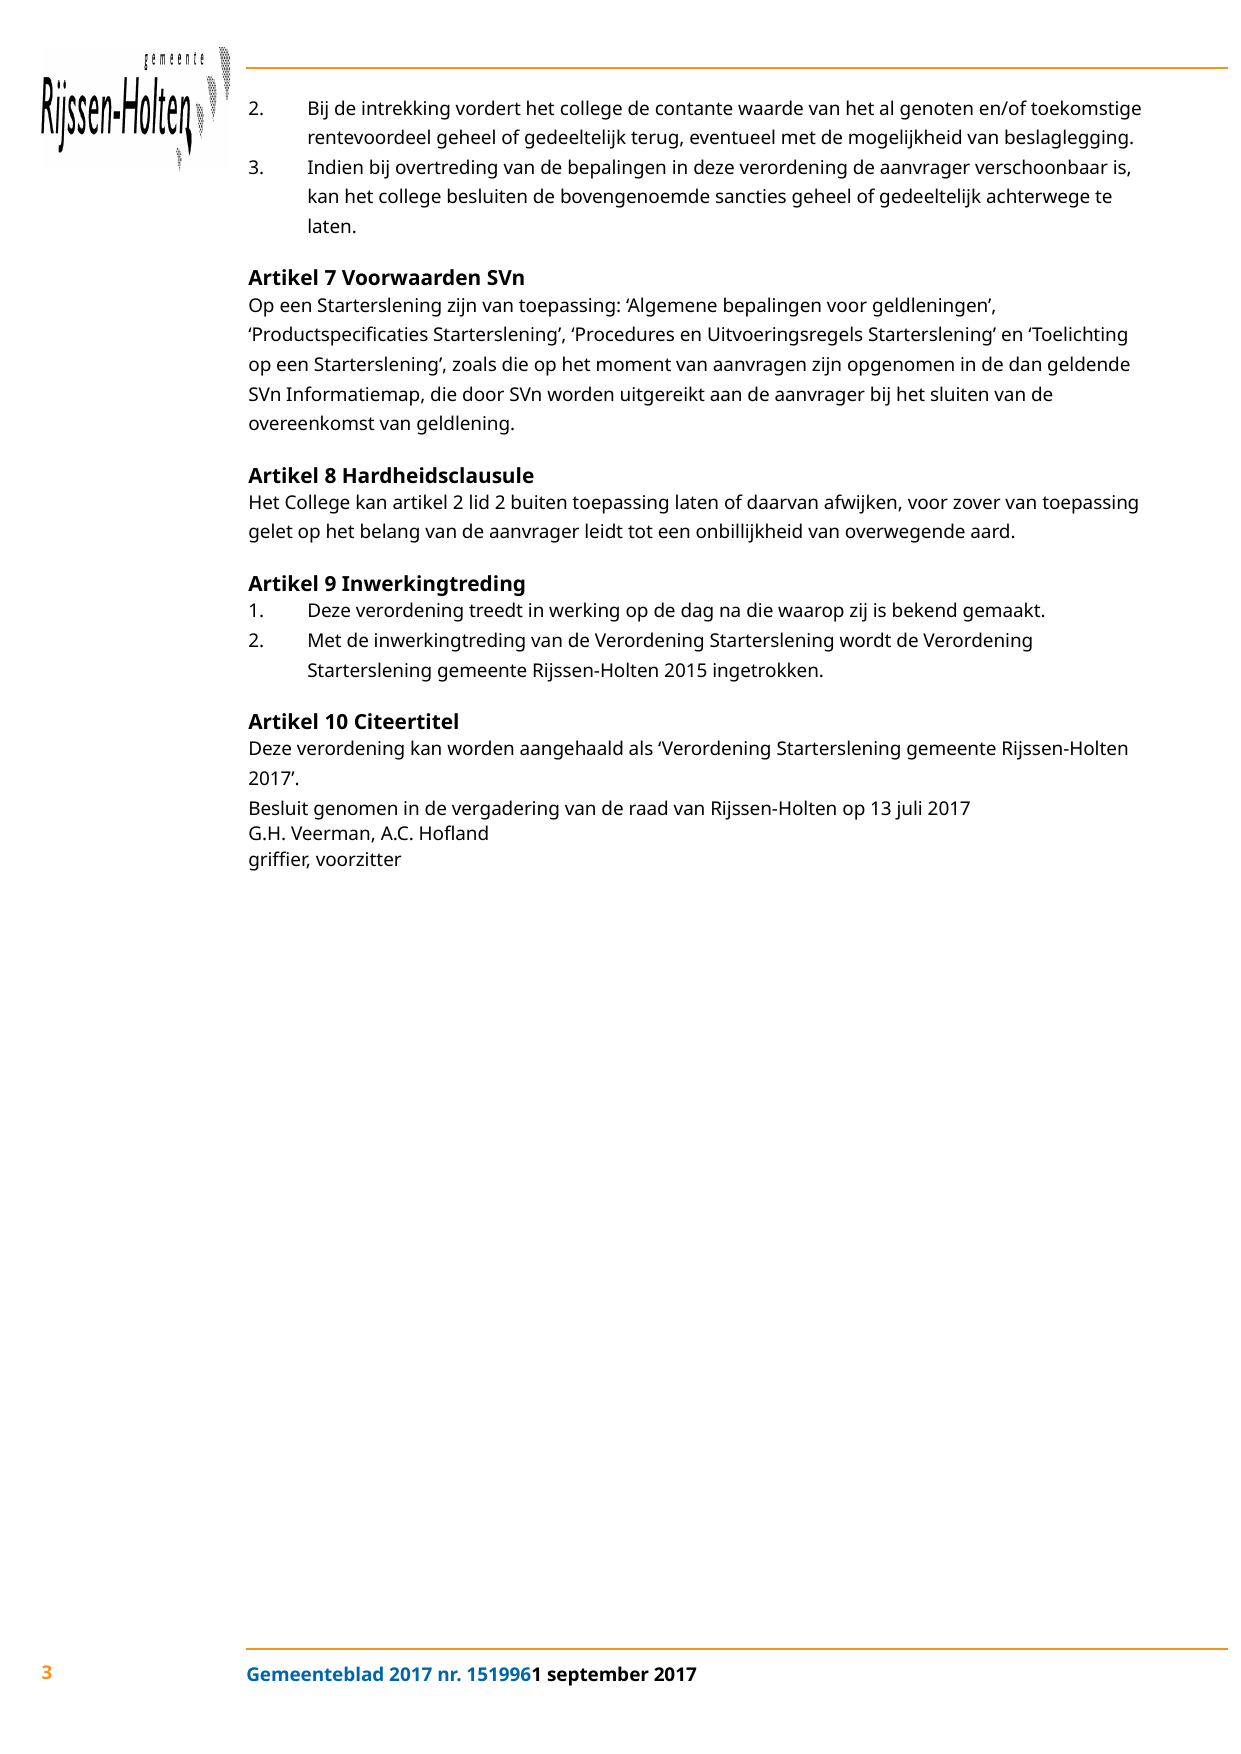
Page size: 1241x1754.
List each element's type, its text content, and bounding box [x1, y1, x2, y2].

text Artikel 7 Voorwaarden SVn [248, 263, 1152, 292]
list Met de inwerkingtreding van de Verordening Starterslening wordt de Verordening Starterslening gemeente Rijssen-Holten 2015 ingetrokken. [248, 627, 1152, 682]
text Het College kan artikel 2 lid 2 buiten toepassing laten of daarvan afwijken, voor zover van toepassing gelet op het belang van de aanvrager leidt tot een onbillijkheid van overwegende aard. [248, 489, 1152, 544]
list Bij de intrekking vordert het college de contante waarde van het al genoten en/of toekomstige rentevoordeel geheel of gedeeltelijk terug, eventueel met de mogelijkheid van beslaglegging. [248, 95, 1152, 150]
picture [41, 47, 231, 172]
text Artikel 9 Inwerkingtreding [248, 569, 1152, 598]
text Artikel 10 Citeertitel [248, 707, 1152, 736]
list Deze verordening treedt in werking op de dag na die waarop zij is bekend gemaakt. [248, 598, 1152, 623]
text Deze verordening kan worden aangehaald als ‘Verordening Starterslening gemeente Rijssen-Holten 2017’. [248, 736, 1152, 791]
text G.H. Veerman, A.C. Hofland [248, 821, 1152, 846]
text Artikel 8 Hardheidsclausule [248, 461, 1152, 489]
text Op een Starterslening zijn van toepassing: ‘Algemene bepalingen voor geldleningen’, ‘Productspecificaties Starterslening’, ‘Procedures en Uitvoeringsregels Starterslening’ en ‘Toelichting op een Starterslening’, zoals die op het moment van aanvragen zijn opgenomen in de dan geldende SVn Informatiemap, die door SVn worden uitgereikt aan de aanvrager bij het sluiten van de overeenkomst van geldlening. [248, 292, 1152, 436]
text Besluit genomen in de vergadering van de raad van Rijssen-Holten op 13 juli 2017 [248, 795, 1152, 821]
list Indien bij overtreding van de bepalingen in deze verordening de aanvrager verschoonbaar is, kan het college besluiten de bovengenoemde sancties geheel of gedeeltelijk achterwege te laten. [248, 154, 1152, 239]
text griffier, voorzitter [248, 846, 1152, 872]
